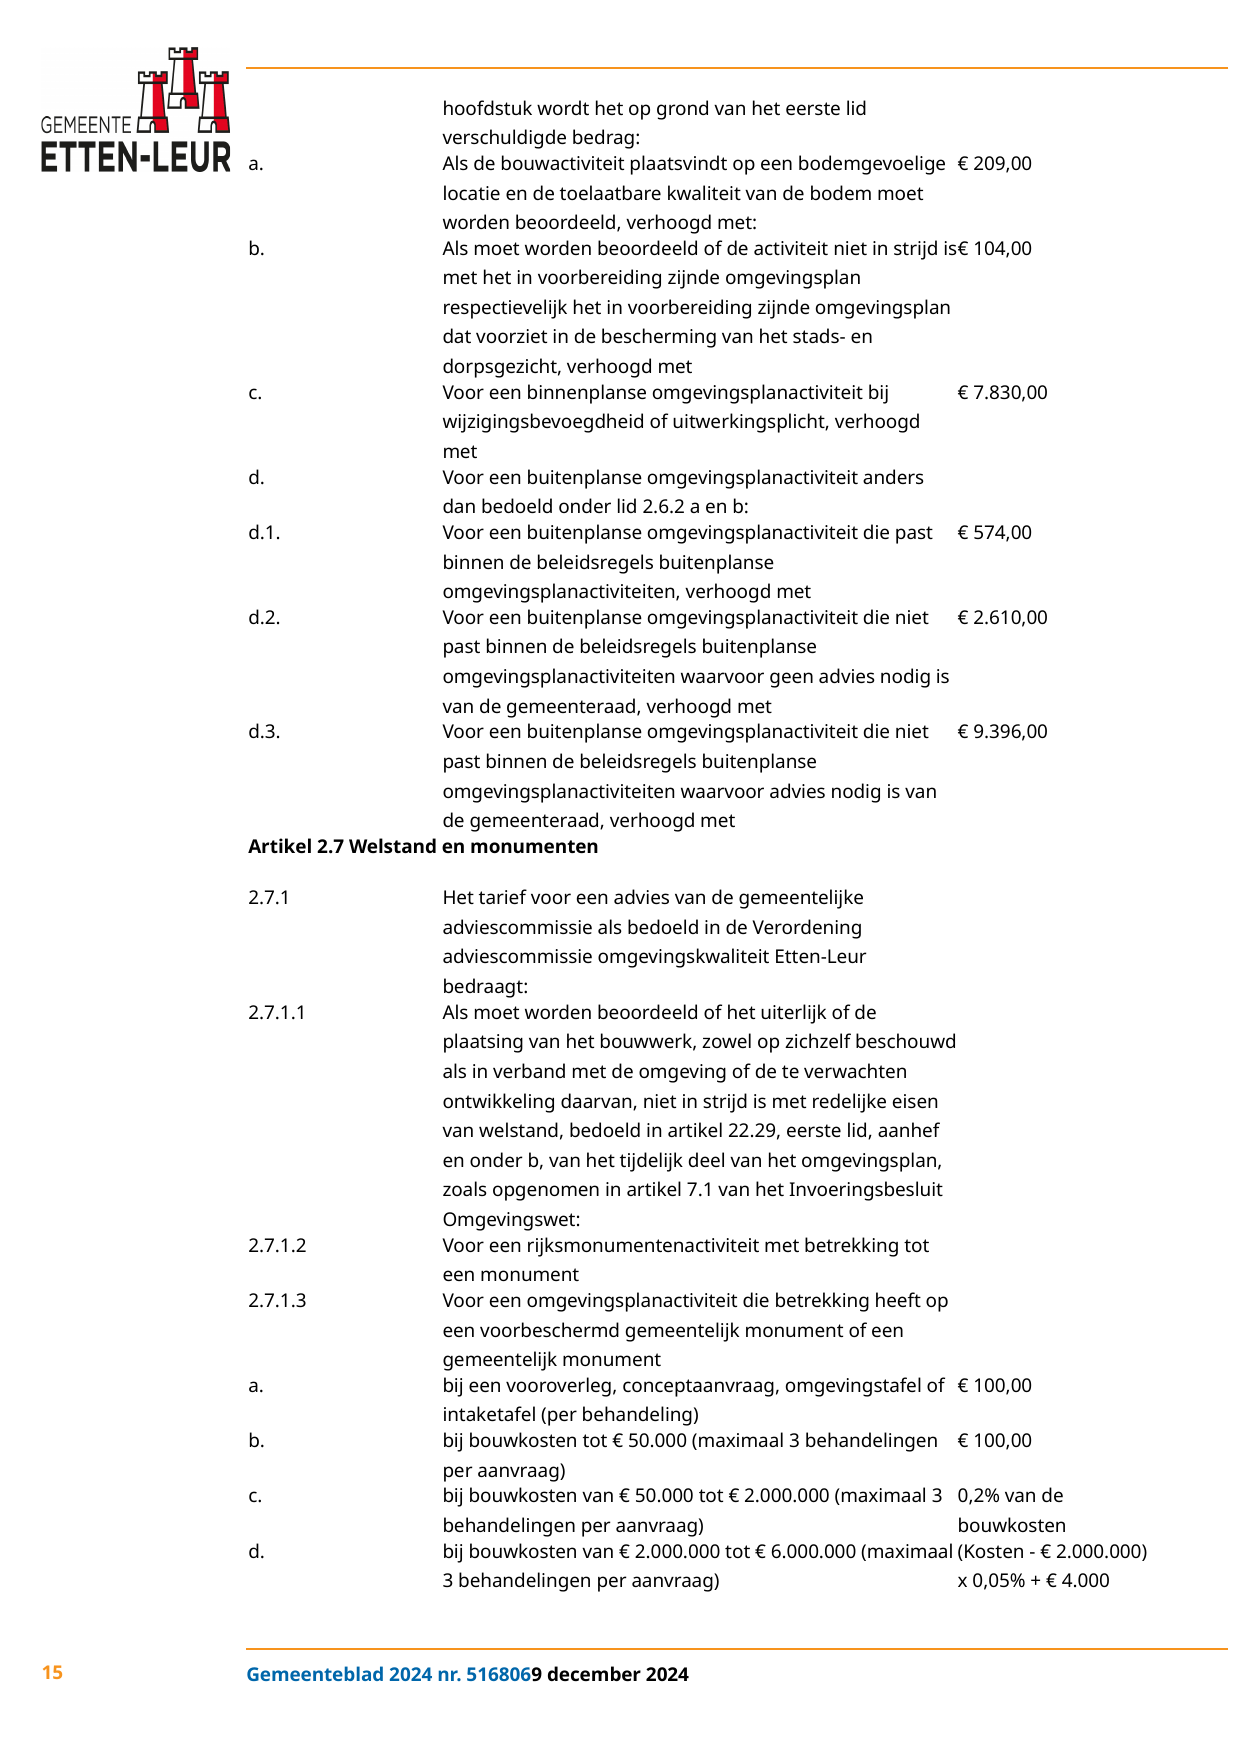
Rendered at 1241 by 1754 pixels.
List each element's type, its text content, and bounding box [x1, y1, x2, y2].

table_cell [958, 1232, 1152, 1287]
table_cell [248, 859, 442, 884]
table_cell Als moet worden beoordeeld of het uiterlijk of de plaatsing van het bouwwerk, zowel op zichzelf beschouwd als in verband met de omgeving of de te verwachten ontwikkeling daarvan, niet in strijd is met redelijke eisen van welstand, bedoeld in artikel 22.29, eerste lid, aanhef en onder b, van het tijdelijk deel van het omgevingsplan, zoals opgenomen in artikel 7.1 van het Invoeringsbesluit Omgevingswet: [442, 999, 957, 1232]
table_cell a. [248, 1372, 442, 1427]
table_cell b. [248, 1428, 442, 1483]
table_cell c. [248, 1483, 442, 1538]
table_cell bij een vooroverleg, conceptaanvraag, omgevingstafel of intaketafel (per behandeling) [442, 1372, 957, 1427]
table_cell 2.7.1.1 [248, 999, 442, 1232]
table_cell 0,2% van de bouwkosten [958, 1483, 1152, 1538]
table_cell Het tarief voor een advies van de gemeentelijke adviescommissie als bedoeld in de Verordening adviescommissie omgevingskwaliteit Etten-Leur bedraagt: [442, 885, 957, 999]
table_cell Voor een buitenplanse omgevingsplanactiviteit anders dan bedoeld onder lid 2.6.2 a en b: [442, 464, 957, 519]
table_cell Als moet worden beoordeeld of de activiteit niet in strijd is met het in voorbereiding zijnde omgevingsplan respectievelijk het in voorbereiding zijnde omgevingsplan dat voorziet in de bescherming van het stads- en dorpsgezicht, verhoogd met [442, 235, 957, 379]
table_cell € 104,00 [958, 235, 1152, 379]
table_cell [248, 95, 442, 150]
table_cell d.2. [248, 604, 442, 719]
table_cell [442, 859, 957, 884]
table_cell bij bouwkosten van € 50.000 tot € 2.000.000 (maximaal 3 behandelingen per aanvraag) [442, 1483, 957, 1538]
table_cell 2.7.1.3 [248, 1287, 442, 1372]
table_cell d.3. [248, 719, 442, 833]
table_cell Voor een rijksmonumentenactiviteit met betrekking tot een monument [442, 1232, 957, 1287]
table_cell € 7.830,00 [958, 379, 1152, 464]
table_cell hoofdstuk wordt het op grond van het eerste lid verschuldigde bedrag: [442, 95, 957, 150]
table_cell bij bouwkosten van € 2.000.000 tot € 6.000.000 (maximaal 3 behandelingen per aanvraag) [442, 1538, 957, 1593]
table_cell bij bouwkosten tot € 50.000 (maximaal 3 behandelingen per aanvraag) [442, 1428, 957, 1483]
table_cell € 574,00 [958, 519, 1152, 604]
table_cell € 2.610,00 [958, 604, 1152, 719]
table_cell [958, 95, 1152, 150]
table_cell Artikel 2.7 Welstand en monumenten [248, 833, 1152, 859]
table_cell [958, 999, 1152, 1232]
table_cell € 100,00 [958, 1428, 1152, 1483]
table_cell c. [248, 379, 442, 464]
table_cell [958, 859, 1152, 884]
table_cell (Kosten - € 2.000.000) x 0,05% + € 4.000 [958, 1538, 1152, 1593]
table_cell € 209,00 [958, 150, 1152, 235]
table_cell 2.7.1 [248, 885, 442, 999]
table_cell a. [248, 150, 442, 235]
picture [41, 47, 231, 172]
table_cell Voor een binnenplanse omgevingsplanactiviteit bij wijzigingsbevoegdheid of uitwerkingsplicht, verhoogd met [442, 379, 957, 464]
table_cell Als de bouwactiviteit plaatsvindt op een bodemgevoelige locatie en de toelaatbare kwaliteit van de bodem moet worden beoordeeld, verhoogd met: [442, 150, 957, 235]
table_cell 2.7.1.2 [248, 1232, 442, 1287]
table_cell d.1. [248, 519, 442, 604]
table_cell Voor een buitenplanse omgevingsplanactiviteit die niet past binnen de beleidsregels buitenplanse omgevingsplanactiviteiten waarvoor advies nodig is van de gemeenteraad, verhoogd met [442, 719, 957, 833]
table_cell Voor een buitenplanse omgevingsplanactiviteit die past binnen de beleidsregels buitenplanse omgevingsplanactiviteiten, verhoogd met [442, 519, 957, 604]
table_cell € 9.396,00 [958, 719, 1152, 833]
table_cell d. [248, 1538, 442, 1593]
table_cell € 100,00 [958, 1372, 1152, 1427]
table_cell b. [248, 235, 442, 379]
table_cell Voor een omgevingsplanactiviteit die betrekking heeft op een voorbeschermd gemeentelijk monument of een gemeentelijk monument [442, 1287, 957, 1372]
table_cell [958, 464, 1152, 519]
table_cell d. [248, 464, 442, 519]
table_cell [958, 885, 1152, 999]
table_cell Voor een buitenplanse omgevingsplanactiviteit die niet past binnen de beleidsregels buitenplanse omgevingsplanactiviteiten waarvoor geen advies nodig is van de gemeenteraad, verhoogd met [442, 604, 957, 719]
table_cell [958, 1287, 1152, 1372]
